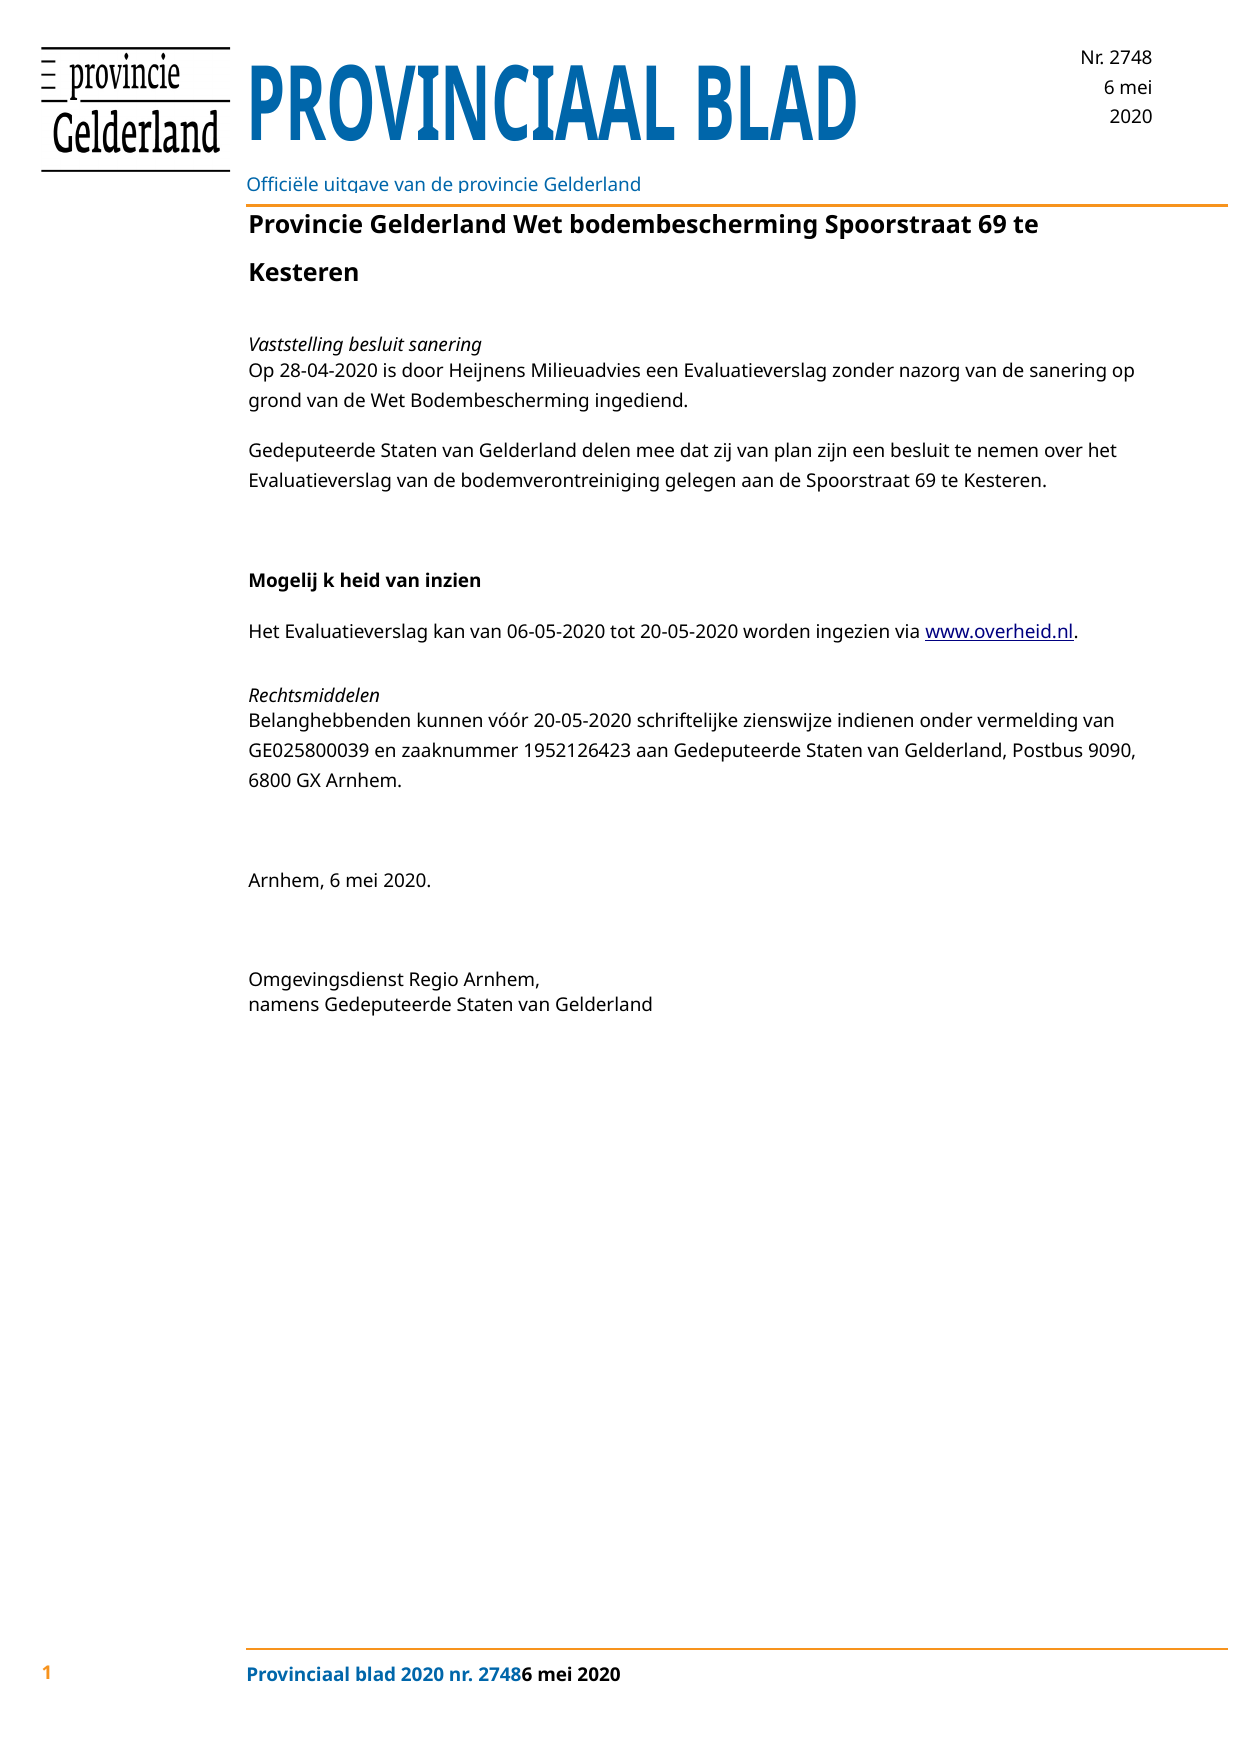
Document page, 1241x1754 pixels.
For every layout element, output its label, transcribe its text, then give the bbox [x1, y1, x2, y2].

text Gedeputeerde Staten van Gelderland delen mee dat zij van plan zijn een besluit te nemen over het Evaluatieverslag van de bodemverontreiniging gelegen aan de Spoorstraat 69 te Kesteren. [248, 437, 1152, 492]
text Omgevingsdienst Regio Arnhem, [248, 966, 1152, 992]
text namens Gedeputeerde Staten van Gelderland [248, 992, 1152, 1017]
text Rechtsmiddelen [248, 682, 1152, 708]
text Mogelij k heid van inzien [248, 568, 1152, 593]
text Arnhem, 6 mei 2020. [248, 868, 1152, 893]
text Provincie Gelderland Wet bodembescherming Spoorstraat 69 te Kesteren [248, 207, 1152, 288]
text Vaststelling besluit sanering [248, 331, 1152, 357]
text Het Evaluatieverslag kan van 06-05-2020 tot 20-05-2020 worden ingezien via www.overheid.nl. [248, 618, 1152, 644]
text Op 28-04-2020 is door Heijnens Milieuadvies een Evaluatieverslag zonder nazorg van de sanering op grond van de Wet Bodembescherming ingediend. [248, 357, 1152, 412]
picture [41, 47, 231, 172]
text Belanghebbenden kunnen vóór 20-05-2020 schriftelijke zienswijze indienen onder vermelding van GE025800039 en zaaknummer 1952126423 aan Gedeputeerde Staten van Gelderland, Postbus 9090, 6800 GX Arnhem. [248, 708, 1152, 793]
